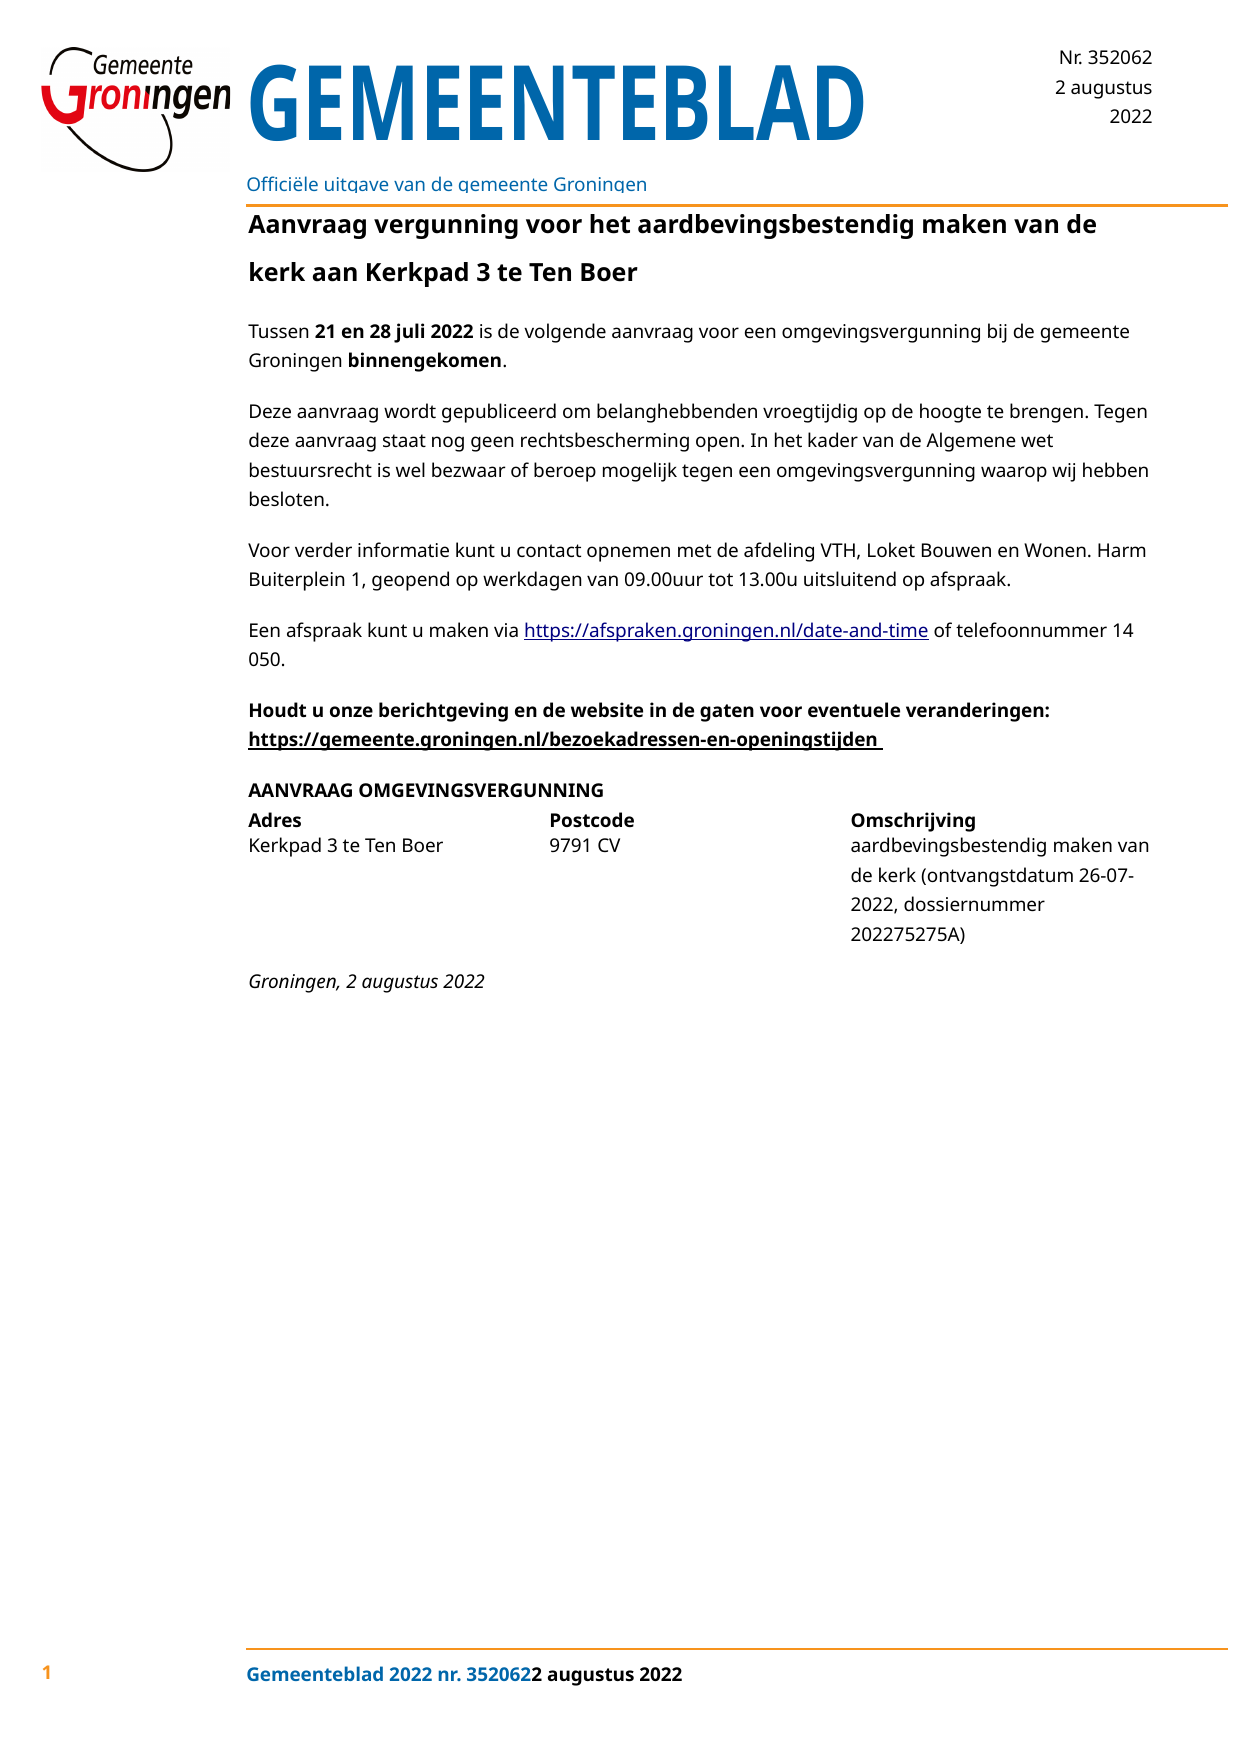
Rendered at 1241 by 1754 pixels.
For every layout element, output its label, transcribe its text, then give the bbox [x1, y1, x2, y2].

table_header Adres [248, 807, 549, 832]
table_cell 9791 CV [549, 833, 850, 947]
text Deze aanvraag wordt gepubliceerd om belanghebbenden vroegtijdig op de hoogte te brengen. Tegen deze aanvraag staat nog geen rechtsbescherming open. In het kader van de Algemene wet bestuursrecht is wel bezwaar of beroep mogelijk tegen een omgevingsvergunning waarop wij hebben besloten. [248, 398, 1152, 512]
table_cell aardbevingsbestendig maken van de kerk (ontvangstdatum 26-07-2022, dossiernummer 202275275A) [850, 833, 1152, 947]
table_cell Kerkpad 3 te Ten Boer [248, 833, 549, 947]
text Groningen, 2 augustus 2022 [248, 968, 1152, 994]
table_header Postcode [549, 807, 850, 832]
text Houdt u onze berichtgeving en de website in de gaten voor eventuele veranderingen: https://gemeente.groningen.nl/bezoekadressen-en-openingstijden [248, 697, 1152, 752]
picture [41, 47, 231, 172]
text Aanvraag vergunning voor het aardbevingsbestendig maken van de kerk aan Kerkpad 3 te Ten Boer [248, 207, 1152, 288]
text Tussen 21 en 28 juli 2022 is de volgende aanvraag voor een omgevingsvergunning bij de gemeente Groningen binnengekomen. [248, 318, 1152, 373]
text Een afspraak kunt u maken via https://afspraken.groningen.nl/date-and-time of telefoonnummer 14 050. [248, 617, 1152, 672]
table_header Omschrijving [850, 807, 1152, 832]
text Voor verder informatie kunt u contact opnemen met de afdeling VTH, Loket Bouwen en Wonen. Harm Buiterplein 1, geopend op werkdagen van 09.00uur tot 13.00u uitsluitend op afspraak. [248, 537, 1152, 592]
text AANVRAAG OMGEVINGSVERGUNNING [248, 777, 1152, 803]
